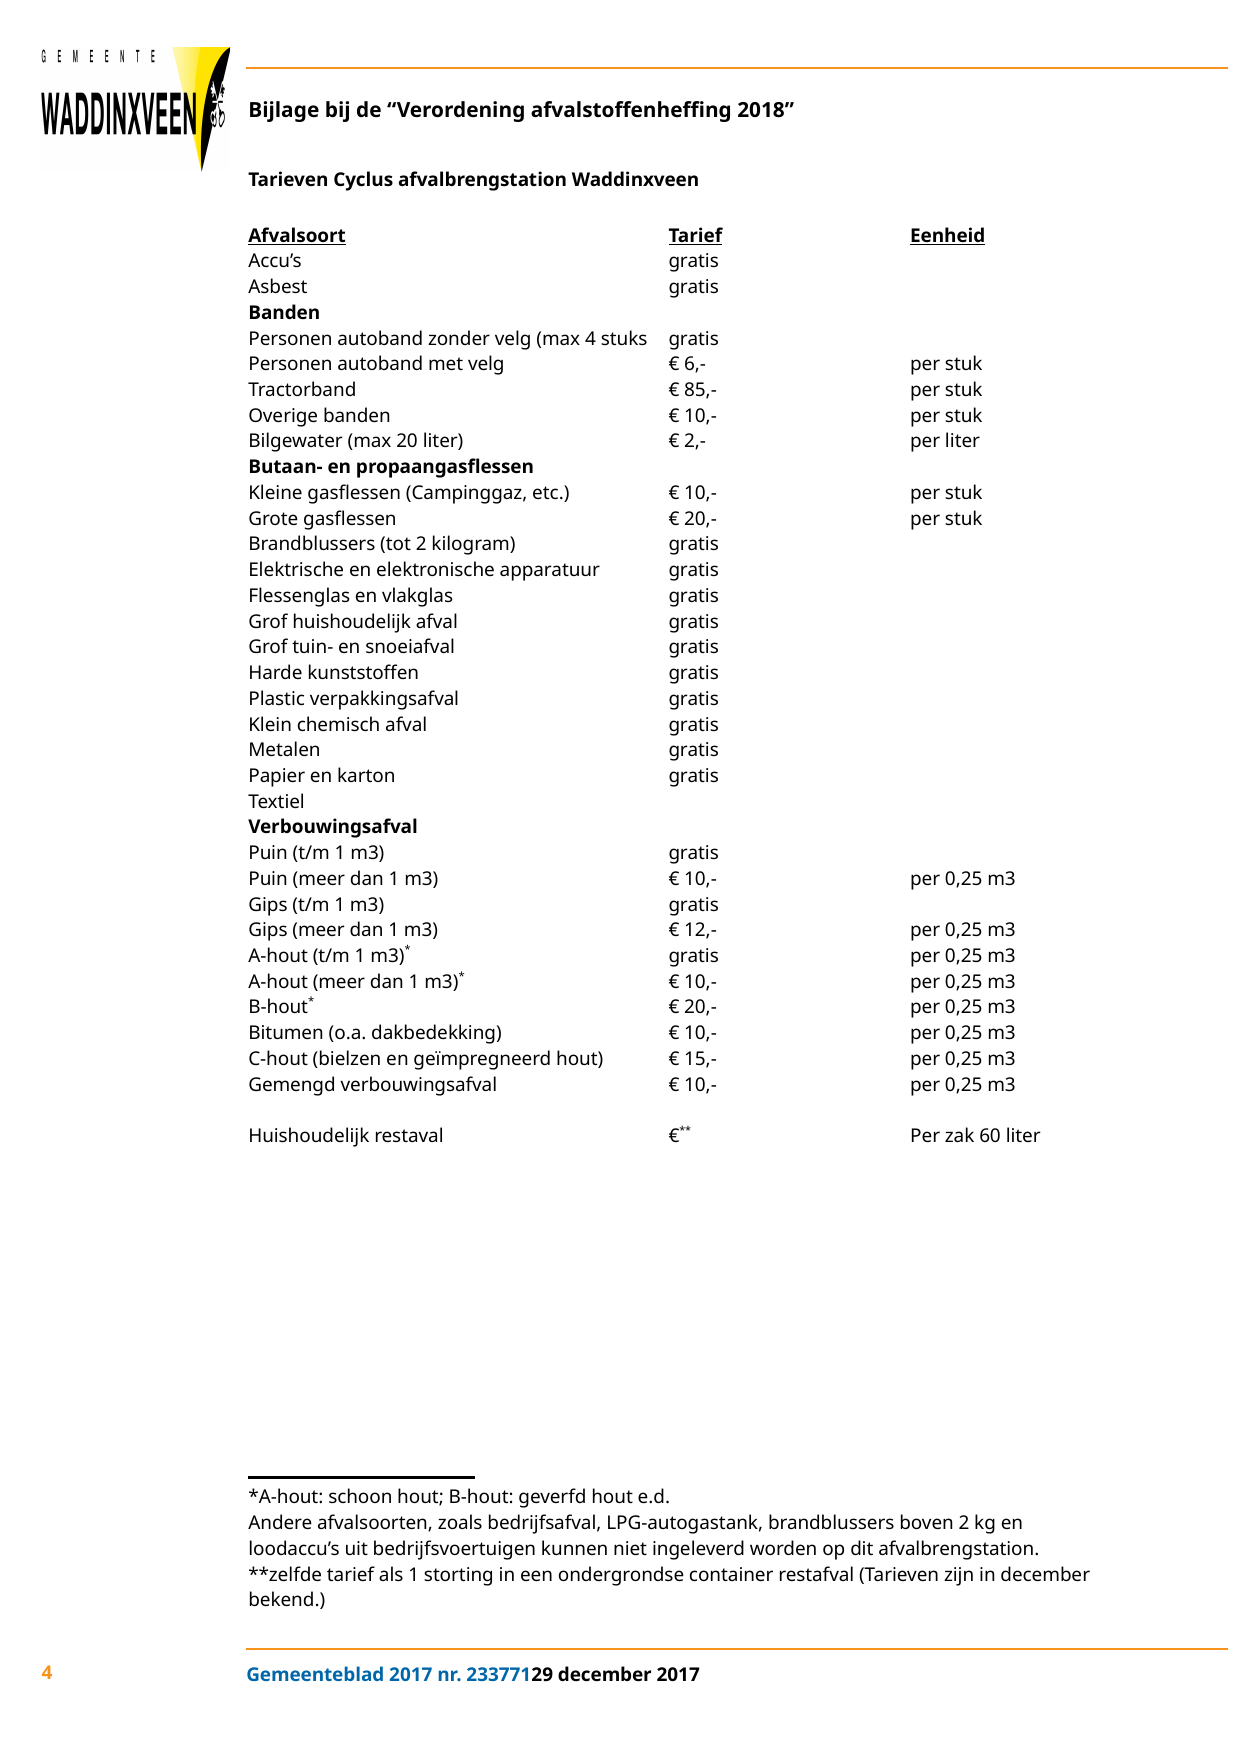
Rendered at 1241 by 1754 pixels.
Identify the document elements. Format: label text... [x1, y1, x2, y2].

table_cell B-hout* [248, 994, 668, 1019]
table_cell gratis [668, 608, 910, 633]
table_cell [910, 1097, 1152, 1122]
table_cell [668, 454, 910, 479]
table_cell [910, 325, 1152, 351]
table_cell gratis [668, 634, 910, 659]
table_cell € 2,- [668, 428, 910, 453]
table_cell Puin (meer dan 1 m3) [248, 865, 668, 891]
table_cell Banden [248, 299, 668, 325]
table_cell gratis [668, 942, 910, 968]
table_cell Metalen [248, 736, 668, 762]
table_cell [910, 634, 1152, 659]
table_cell [248, 1097, 668, 1122]
table_cell € 10,- [668, 1020, 910, 1045]
table_cell [910, 248, 1152, 273]
table_cell per 0,25 m3 [910, 1045, 1152, 1071]
table_cell gratis [668, 711, 910, 736]
table_cell per stuk [910, 505, 1152, 531]
table_cell Huishoudelijk restaval [248, 1123, 668, 1148]
table_cell [910, 788, 1152, 814]
table_cell per 0,25 m3 [910, 968, 1152, 994]
table_cell [668, 1097, 910, 1122]
table_cell [910, 659, 1152, 685]
table_cell Gips (t/m 1 m3) [248, 891, 668, 917]
table_cell Harde kunststoffen [248, 659, 668, 685]
table_cell [668, 788, 910, 814]
table_cell [910, 608, 1152, 633]
table_cell Butaan- en propaangasflessen [248, 454, 668, 479]
table_cell € 10,- [668, 402, 910, 428]
table_cell A-hout (meer dan 1 m3)* [248, 968, 668, 994]
table_cell Textiel [248, 788, 668, 814]
table_cell per 0,25 m3 [910, 994, 1152, 1019]
table_cell Gips (meer dan 1 m3) [248, 917, 668, 942]
table_cell per 0,25 m3 [910, 1071, 1152, 1097]
table_cell Personen autoband zonder velg (max 4 stuks [248, 325, 668, 351]
table_cell gratis [668, 685, 910, 711]
text Bijlage bij de “Verordening afvalstoffenheffing 2018” [248, 95, 1152, 123]
table_cell [910, 273, 1152, 299]
table_cell gratis [668, 273, 910, 299]
table_header Tarief [668, 222, 910, 248]
table_cell C-hout (bielzen en geïmpregneerd hout) [248, 1045, 668, 1071]
table_cell per 0,25 m3 [910, 917, 1152, 942]
table_cell [668, 299, 910, 325]
table_cell Puin (t/m 1 m3) [248, 839, 668, 865]
table_cell gratis [668, 659, 910, 685]
table_cell € 6,- [668, 351, 910, 376]
table_cell gratis [668, 248, 910, 273]
table_cell Plastic verpakkingsafval [248, 685, 668, 711]
table_cell gratis [668, 531, 910, 556]
table_cell Grote gasflessen [248, 505, 668, 531]
table_header Afvalsoort [248, 222, 668, 248]
table_cell per stuk [910, 376, 1152, 402]
table_cell gratis [668, 556, 910, 582]
table_cell Per zak 60 liter [910, 1123, 1152, 1148]
table_cell € 10,- [668, 1071, 910, 1097]
table_cell [910, 711, 1152, 736]
picture [41, 47, 231, 172]
table_cell gratis [668, 736, 910, 762]
table_cell € 20,- [668, 505, 910, 531]
table_cell Overige banden [248, 402, 668, 428]
table_cell per liter [910, 428, 1152, 453]
table_cell per stuk [910, 479, 1152, 505]
table_cell Grof huishoudelijk afval [248, 608, 668, 633]
table_cell € 15,- [668, 1045, 910, 1071]
table_cell [910, 736, 1152, 762]
table_cell Bilgewater (max 20 liter) [248, 428, 668, 453]
table_cell Tractorband [248, 376, 668, 402]
table_cell [910, 531, 1152, 556]
table_cell gratis [668, 762, 910, 788]
table_cell gratis [668, 839, 910, 865]
table_cell Elektrische en elektronische apparatuur [248, 556, 668, 582]
table_cell Brandblussers (tot 2 kilogram) [248, 531, 668, 556]
table_cell per stuk [910, 402, 1152, 428]
table_cell Personen autoband met velg [248, 351, 668, 376]
table_cell per stuk [910, 351, 1152, 376]
table_cell € 10,- [668, 479, 910, 505]
table_cell [910, 814, 1152, 839]
table_cell [668, 814, 910, 839]
table_cell A-hout (t/m 1 m3) [248, 942, 668, 968]
table_cell Bitumen (o.a. dakbedekking) [248, 1020, 668, 1045]
table_cell Klein chemisch afval [248, 711, 668, 736]
table_cell Grof tuin- en snoeiafval [248, 634, 668, 659]
table_cell € [668, 1123, 910, 1148]
table_cell per 0,25 m3 [910, 1020, 1152, 1045]
table_cell Gemengd verbouwingsafval [248, 1071, 668, 1097]
table_cell € 20,- [668, 994, 910, 1019]
table_cell € 10,- [668, 865, 910, 891]
table_cell Accu’s [248, 248, 668, 273]
table_cell gratis [668, 325, 910, 351]
table_cell [910, 891, 1152, 917]
table_cell [910, 762, 1152, 788]
table_header Eenheid [910, 222, 1152, 248]
table_cell gratis [668, 582, 910, 608]
table_cell € 12,- [668, 917, 910, 942]
table_cell [910, 454, 1152, 479]
table_cell [910, 839, 1152, 865]
table_cell Flessenglas en vlakglas [248, 582, 668, 608]
table_cell € 10,- [668, 968, 910, 994]
text Tarieven Cyclus afvalbrengstation Waddinxveen [248, 166, 1152, 192]
table_cell [910, 582, 1152, 608]
table_cell per 0,25 m3 [910, 865, 1152, 891]
table_cell € 85,- [668, 376, 910, 402]
table_cell [910, 685, 1152, 711]
table_cell [910, 299, 1152, 325]
table_cell [910, 556, 1152, 582]
table_cell Kleine gasflessen (Campinggaz, etc.) [248, 479, 668, 505]
table_cell per 0,25 m3 [910, 942, 1152, 968]
table_cell Verbouwingsafval [248, 814, 668, 839]
table_cell Papier en karton [248, 762, 668, 788]
table_cell gratis [668, 891, 910, 917]
table_cell Asbest [248, 273, 668, 299]
